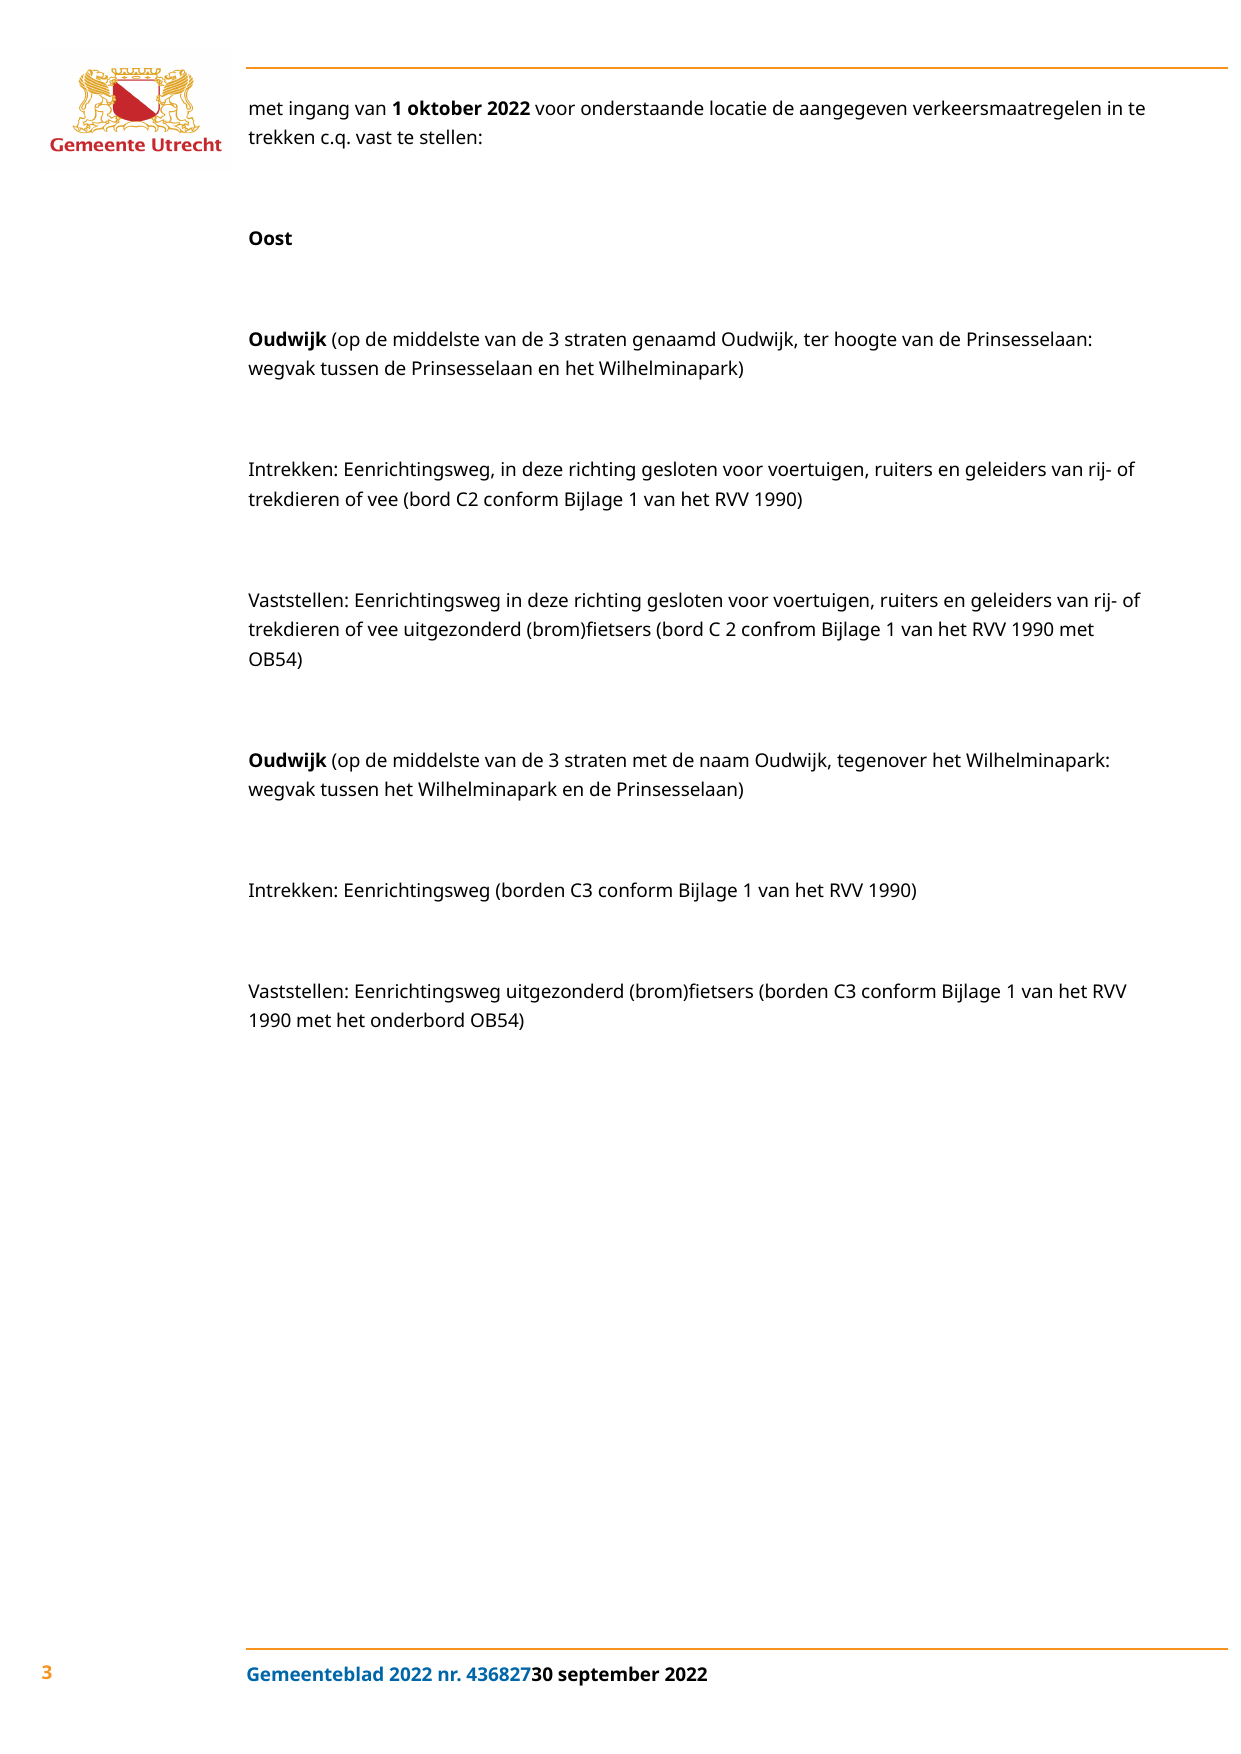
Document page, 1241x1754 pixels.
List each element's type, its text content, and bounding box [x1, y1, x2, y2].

text Vaststellen: Eenrichtingsweg uitgezonderd (brom)fietsers (borden C3 conform Bijlage 1 van het RVV 1990 met het onderbord OB54) [248, 978, 1152, 1033]
text met ingang van 1 oktober 2022 voor onderstaande locatie de aangegeven verkeersmaatregelen in te trekken c.q. vast te stellen: [248, 95, 1152, 150]
text Oudwijk (op de middelste van de 3 straten met de naam Oudwijk, tegenover het Wilhelminapark: wegvak tussen het Wilhelminapark en de Prinsesselaan) [248, 747, 1152, 802]
text Vaststellen: Eenrichtingsweg in deze richting gesloten voor voertuigen, ruiters en geleiders van rij- of trekdieren of vee uitgezonderd (brom)fietsers (bord C 2 confrom Bijlage 1 van het RVV 1990 met OB54) [248, 587, 1152, 672]
text Intrekken: Eenrichtingsweg (borden C3 conform Bijlage 1 van het RVV 1990) [248, 877, 1152, 903]
text Intrekken: Eenrichtingsweg, in deze richting gesloten voor voertuigen, ruiters en geleiders van rij- of trekdieren of vee (bord C2 conform Bijlage 1 van het RVV 1990) [248, 456, 1152, 512]
text Oost [248, 225, 1152, 251]
picture [41, 47, 231, 172]
text Oudwijk (op de middelste van de 3 straten genaamd Oudwijk, ter hoogte van de Prinsesselaan: wegvak tussen de Prinsesselaan en het Wilhelminapark) [248, 326, 1152, 381]
